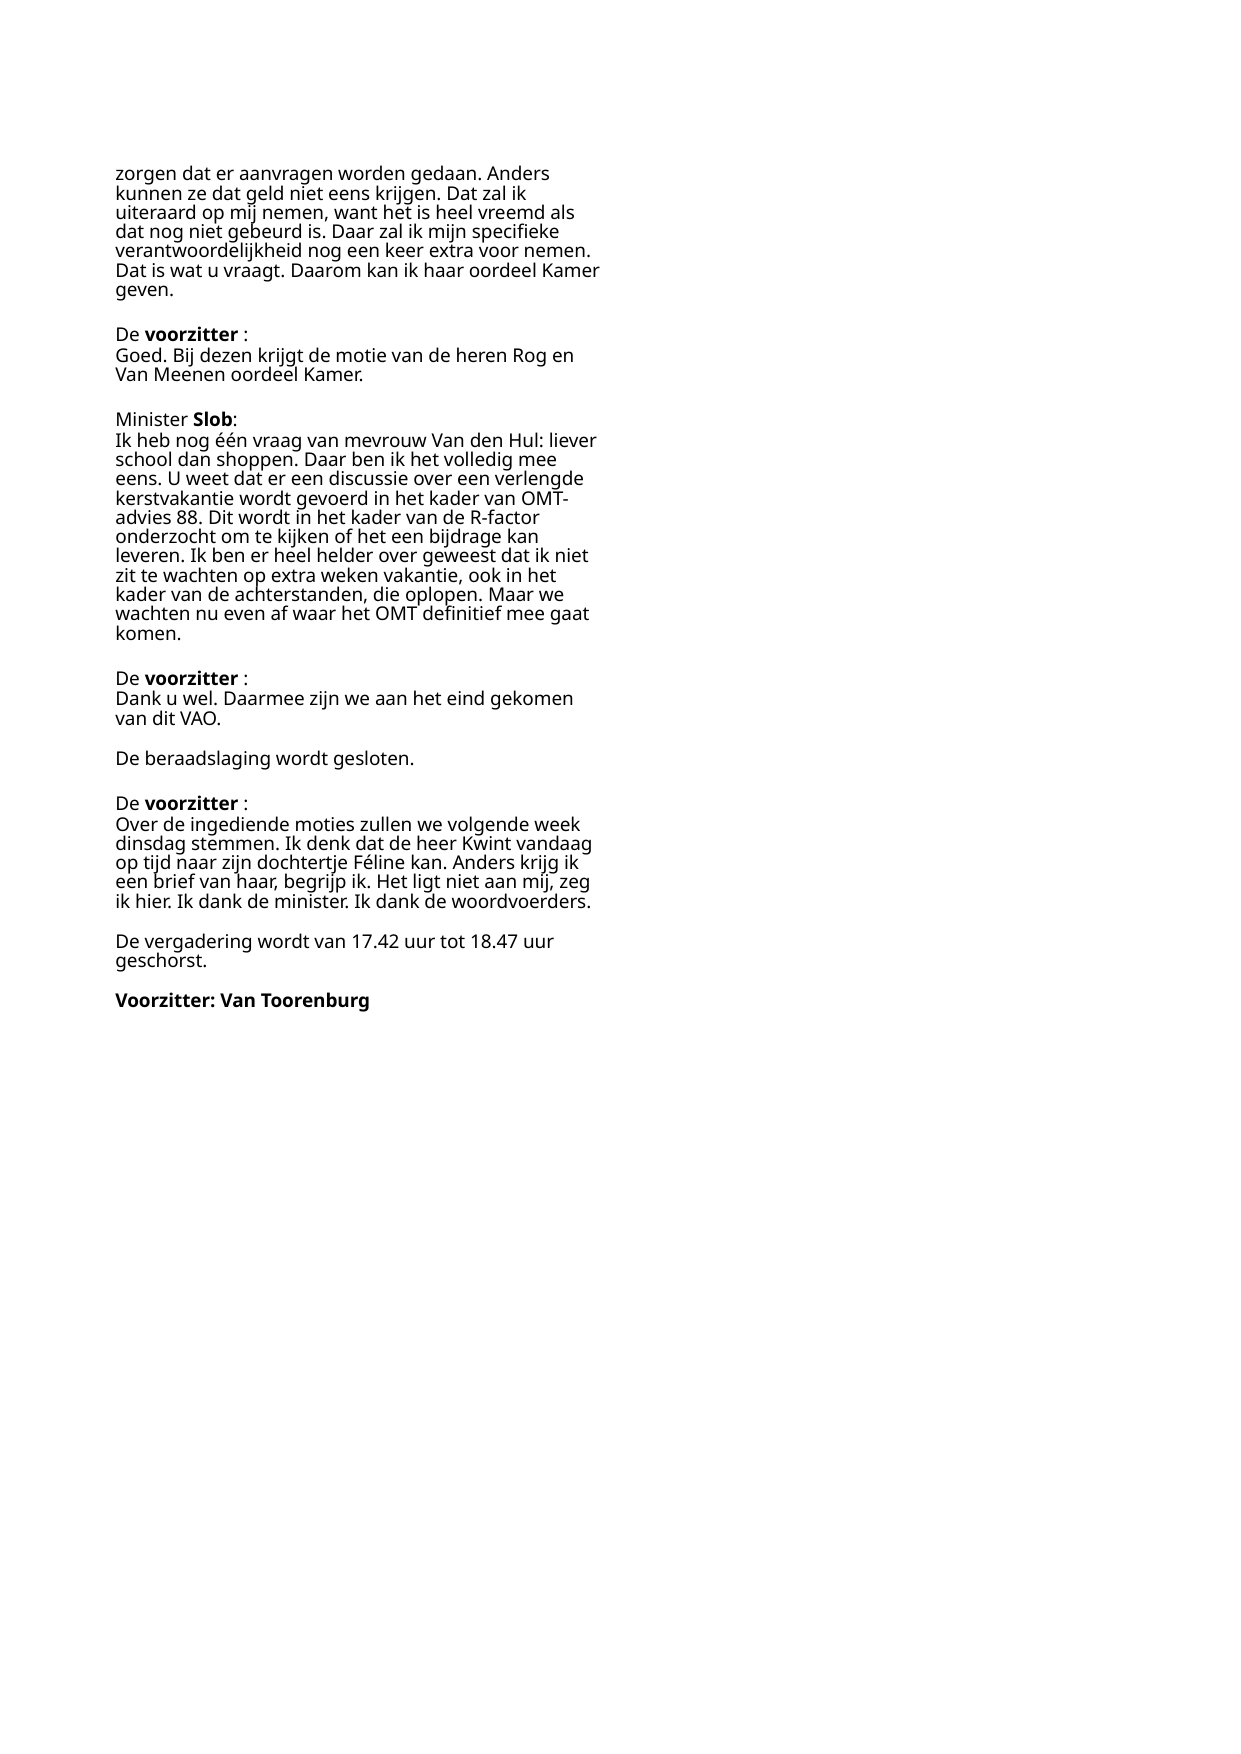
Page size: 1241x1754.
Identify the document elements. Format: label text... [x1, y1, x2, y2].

text Goed. Bij dezen krijgt de motie van de heren Rog en Van Meenen oordeel Kamer. [115, 347, 605, 385]
text De voorzitter : [115, 790, 605, 816]
text Voorzitter: Van Toorenburg [115, 992, 605, 1011]
text Dank u wel. Daarmee zijn we aan het eind gekomen van dit VAO. [115, 690, 605, 729]
text Over de ingediende moties zullen we volgende week dinsdag stemmen. Ik denk dat de heer Kwint vandaag op tijd naar zijn dochtertje Féline kan. Anders krijg ik een brief van haar, begrijp ik. Het ligt niet aan mij, zeg ik hier. Ik dank de minister. Ik dank de woordvoerders. [115, 816, 605, 912]
text zorgen dat er aanvragen worden gedaan. Anders kunnen ze dat geld niet eens krijgen. Dat zal ik uiteraard op mij nemen, want het is heel vreemd als dat nog niet gebeurd is. Daar zal ik mijn specifieke verantwoordelijkheid nog een keer extra voor nemen. Dat is wat u vraagt. Daarom kan ik haar oordeel Kamer geven. [115, 165, 605, 300]
text Minister Slob: [115, 406, 605, 432]
text Ik heb nog één vraag van mevrouw Van den Hul: liever school dan shoppen. Daar ben ik het volledig mee eens. U weet dat er een discussie over een verlengde kerstvakantie wordt gevoerd in het kader van OMT-advies 88. Dit wordt in het kader van de R-factor onderzocht om te kijken of het een bijdrage kan leveren. Ik ben er heel helder over geweest dat ik niet zit te wachten op extra weken vakantie, ook in het kader van de achterstanden, die oplopen. Maar we wachten nu even af waar het OMT definitief mee gaat komen. [115, 432, 605, 644]
text De voorzitter : [115, 321, 605, 347]
text De vergadering wordt van 17.42 uur tot 18.47 uur geschorst. [115, 933, 605, 971]
text De voorzitter : [115, 665, 605, 690]
text De beraadslaging wordt gesloten. [115, 750, 605, 769]
